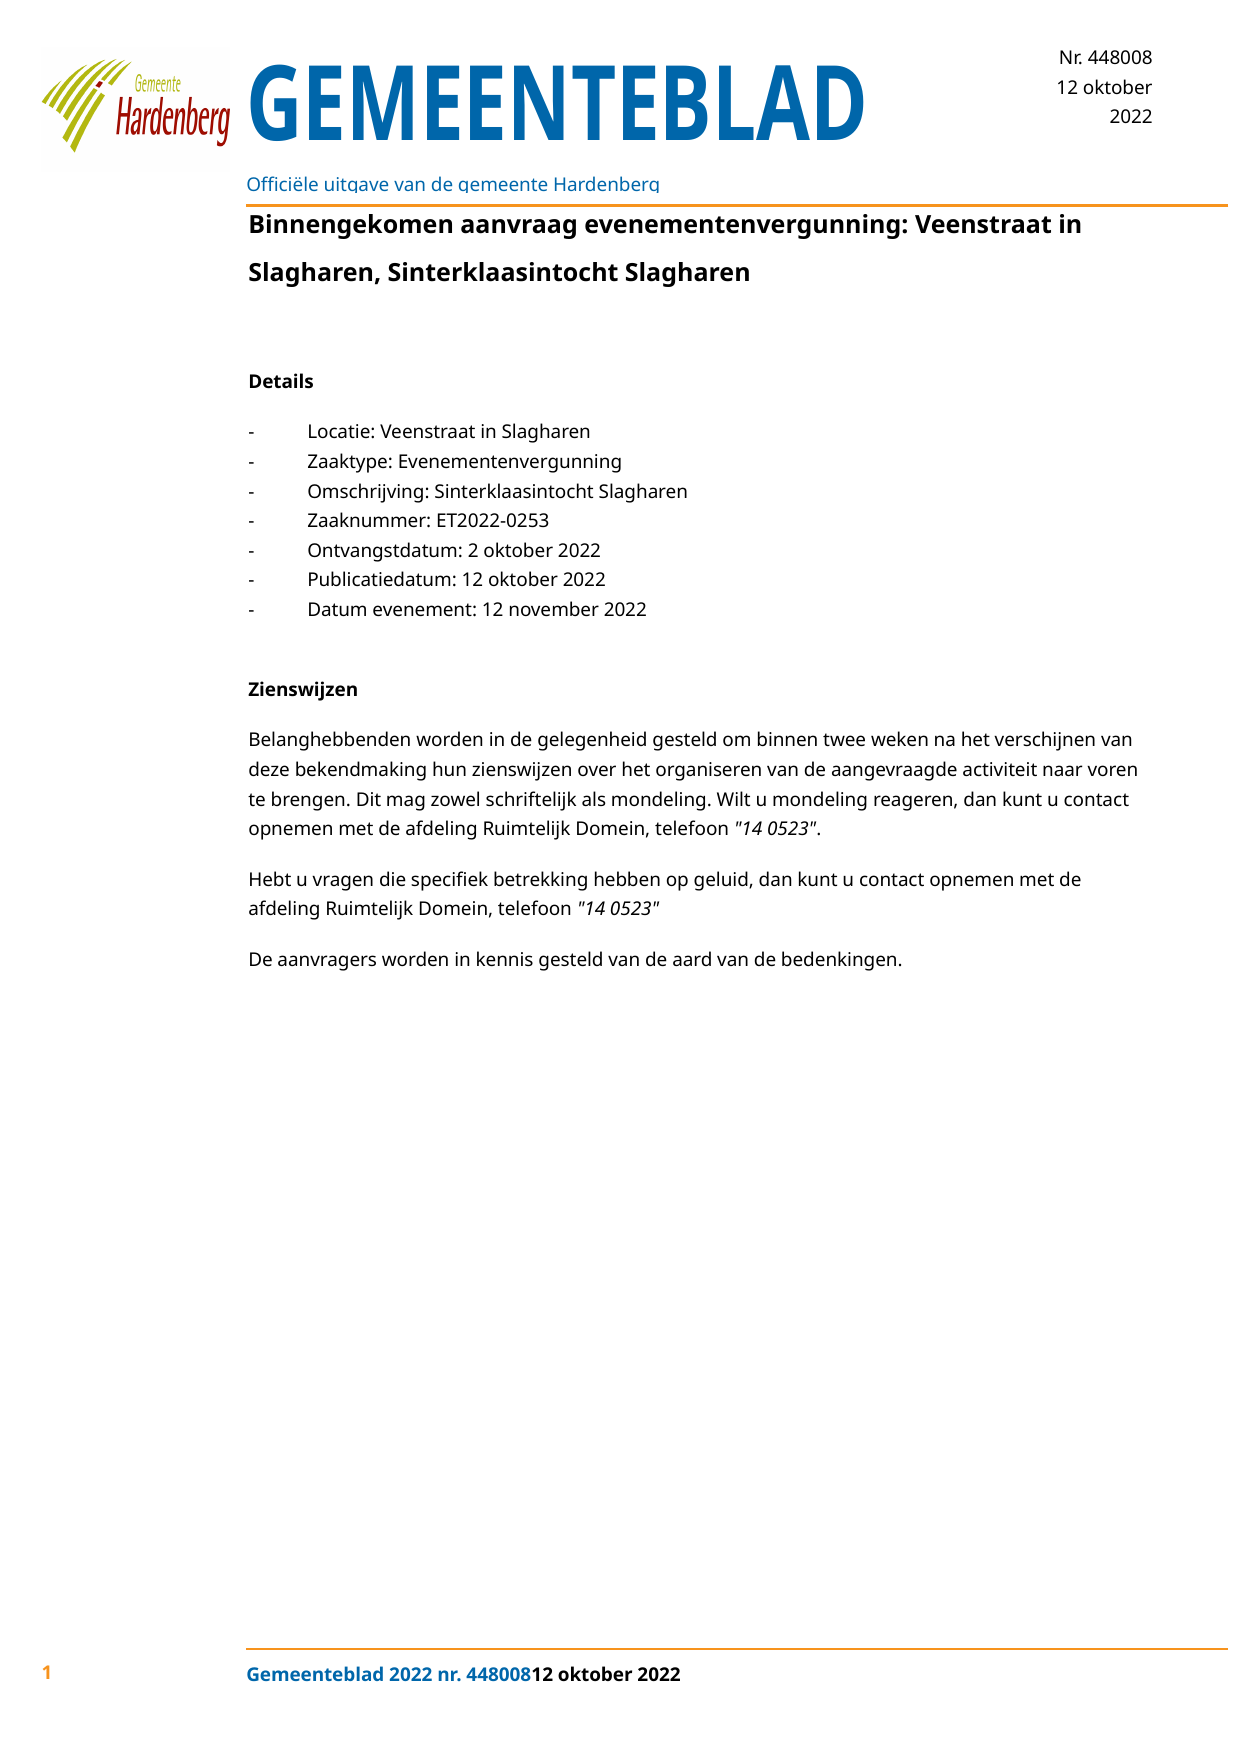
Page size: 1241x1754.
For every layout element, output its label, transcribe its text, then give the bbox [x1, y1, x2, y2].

list Zaaknummer: ET2022-0253 [248, 507, 1152, 533]
text Binnengekomen aanvraag evenementenvergunning: Veenstraat in Slagharen, Sinterklaasintocht Slagharen [248, 207, 1152, 288]
text Details [248, 368, 1152, 394]
text Hebt u vragen die specifiek betrekking hebben op geluid, dan kunt u contact opnemen met de afdeling Ruimtelijk Domein, telefoon "14 0523" [248, 866, 1152, 921]
list Locatie: Veenstraat in Slagharen [248, 419, 1152, 444]
list Publicatiedatum: 12 oktober 2022 [248, 567, 1152, 592]
text Belanghebbenden worden in de gelegenheid gesteld om binnen twee weken na het verschijnen van deze bekendmaking hun zienswijzen over het organiseren van de aangevraagde activiteit naar voren te brengen. Dit mag zowel schriftelijk als mondeling. Wilt u mondeling reageren, dan kunt u contact opnemen met de afdeling Ruimtelijk Domein, telefoon "14 0523". [248, 727, 1152, 841]
text De aanvragers worden in kennis gesteld van de aard van de bedenkingen. [248, 946, 1152, 972]
list Zaaktype: Evenementenvergunning [248, 448, 1152, 474]
picture [41, 47, 231, 172]
list Datum evenement: 12 november 2022 [248, 596, 1152, 622]
list Omschrijving: Sinterklaasintocht Slagharen [248, 478, 1152, 504]
text Zienswijzen [248, 676, 1152, 702]
list Ontvangstdatum: 2 oktober 2022 [248, 537, 1152, 563]
